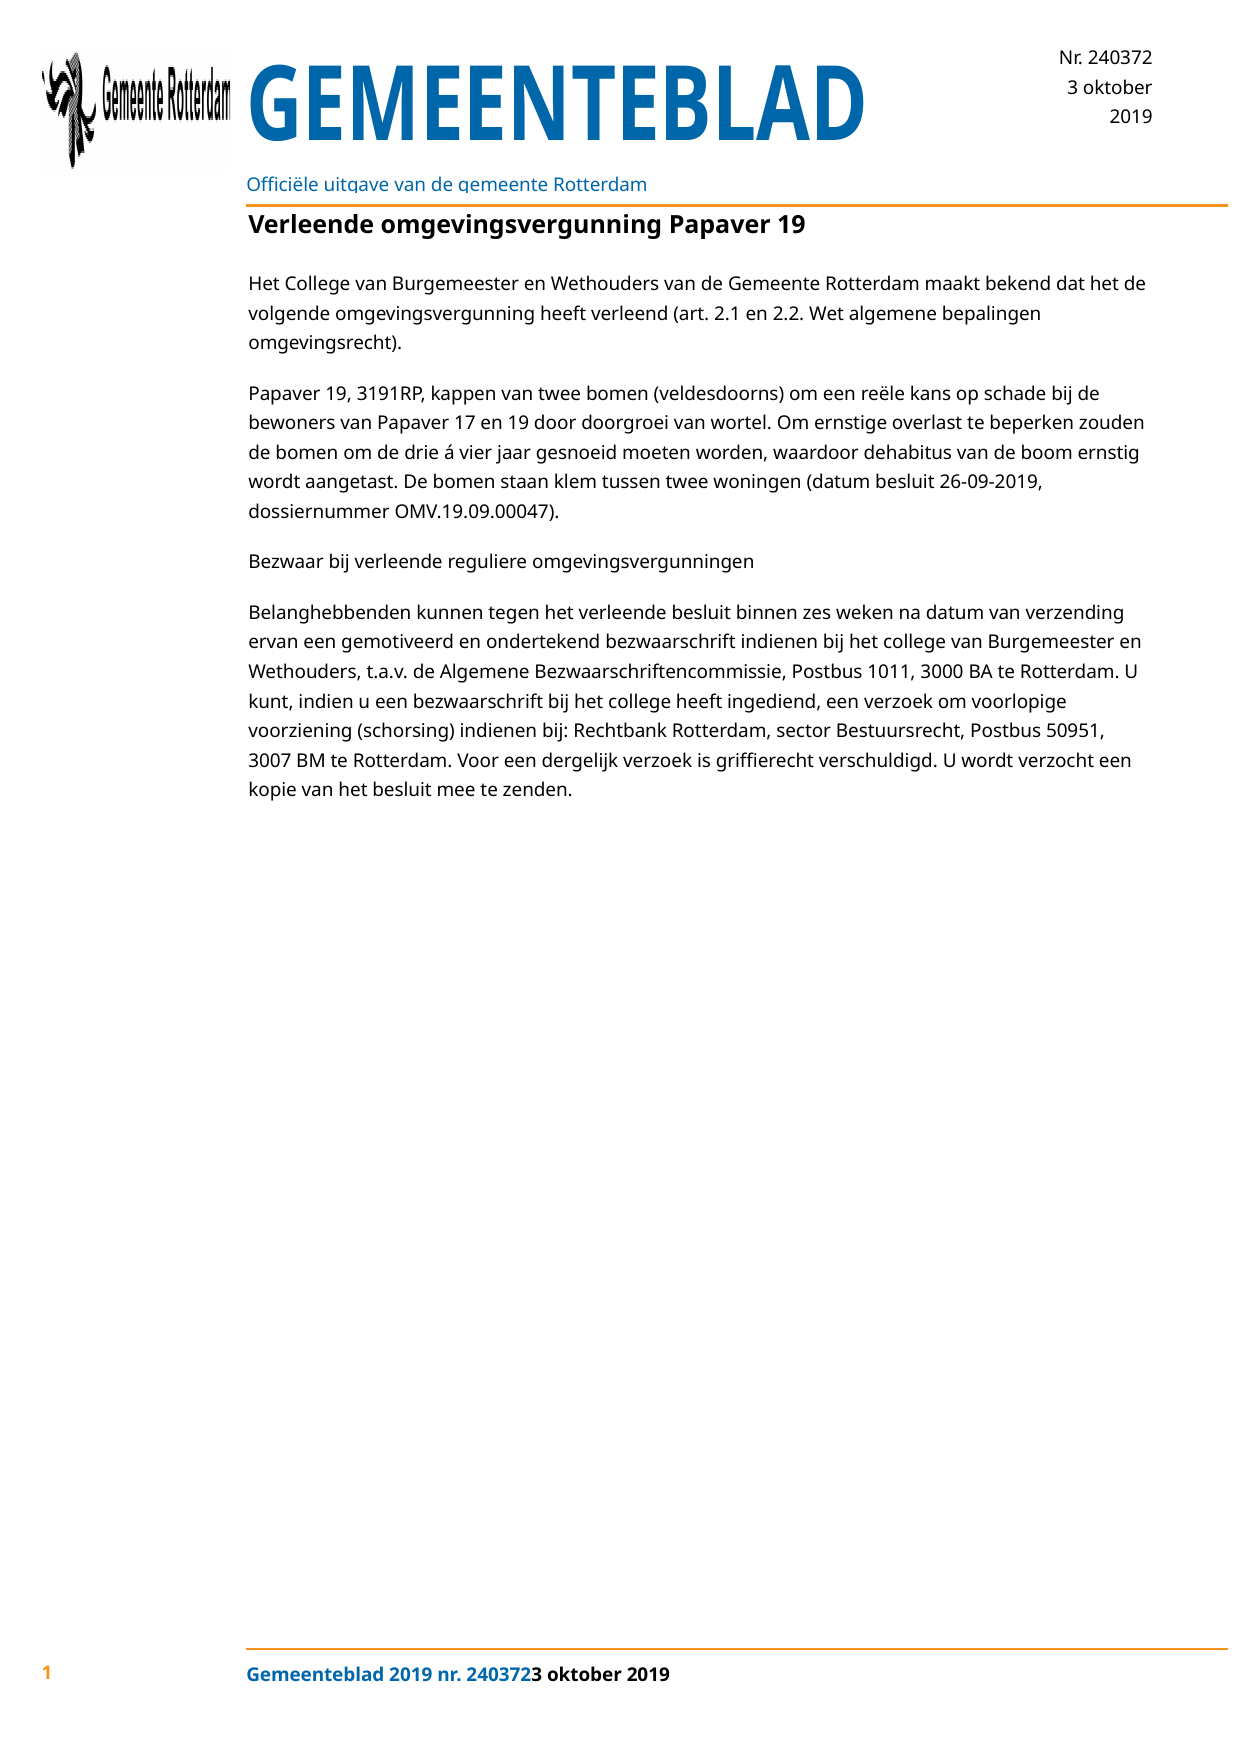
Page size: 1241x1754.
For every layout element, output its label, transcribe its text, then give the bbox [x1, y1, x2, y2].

text Het College van Burgemeester en Wethouders van de Gemeente Rotterdam maakt bekend dat het de volgende omgevingsvergunning heeft verleend (art. 2.1 en 2.2. Wet algemene bepalingen omgevingsrecht). [248, 270, 1152, 355]
picture [41, 47, 231, 172]
text Bezwaar bij verleende reguliere omgevingsvergunningen [248, 549, 1152, 574]
text Papaver 19, 3191RP, kappen van twee bomen (veldesdoorns) om een reële kans op schade bij de bewoners van Papaver 17 en 19 door doorgroei van wortel. Om ernstige overlast te beperken zouden de bomen om de drie á vier jaar gesnoeid moeten worden, waardoor dehabitus van de boom ernstig wordt aangetast. De bomen staan klem tussen twee woningen (datum besluit 26-09-2019, dossiernummer OMV.19.09.00047). [248, 380, 1152, 524]
text Verleende omgevingsvergunning Papaver 19 [248, 207, 1152, 241]
text Belanghebbenden kunnen tegen het verleende besluit binnen zes weken na datum van verzending ervan een gemotiveerd en ondertekend bezwaarschrift indienen bij het college van Burgemeester en Wethouders, t.a.v. de Algemene Bezwaarschriftencommissie, Postbus 1011, 3000 BA te Rotterdam. U kunt, indien u een bezwaarschrift bij het college heeft ingediend, een verzoek om voorlopige voorziening (schorsing) indienen bij: Rechtbank Rotterdam, sector Bestuursrecht, Postbus 50951, 3007 BM te Rotterdam. Voor een dergelijk verzoek is griffierecht verschuldigd. U wordt verzocht een kopie van het besluit mee te zenden. [248, 599, 1152, 802]
